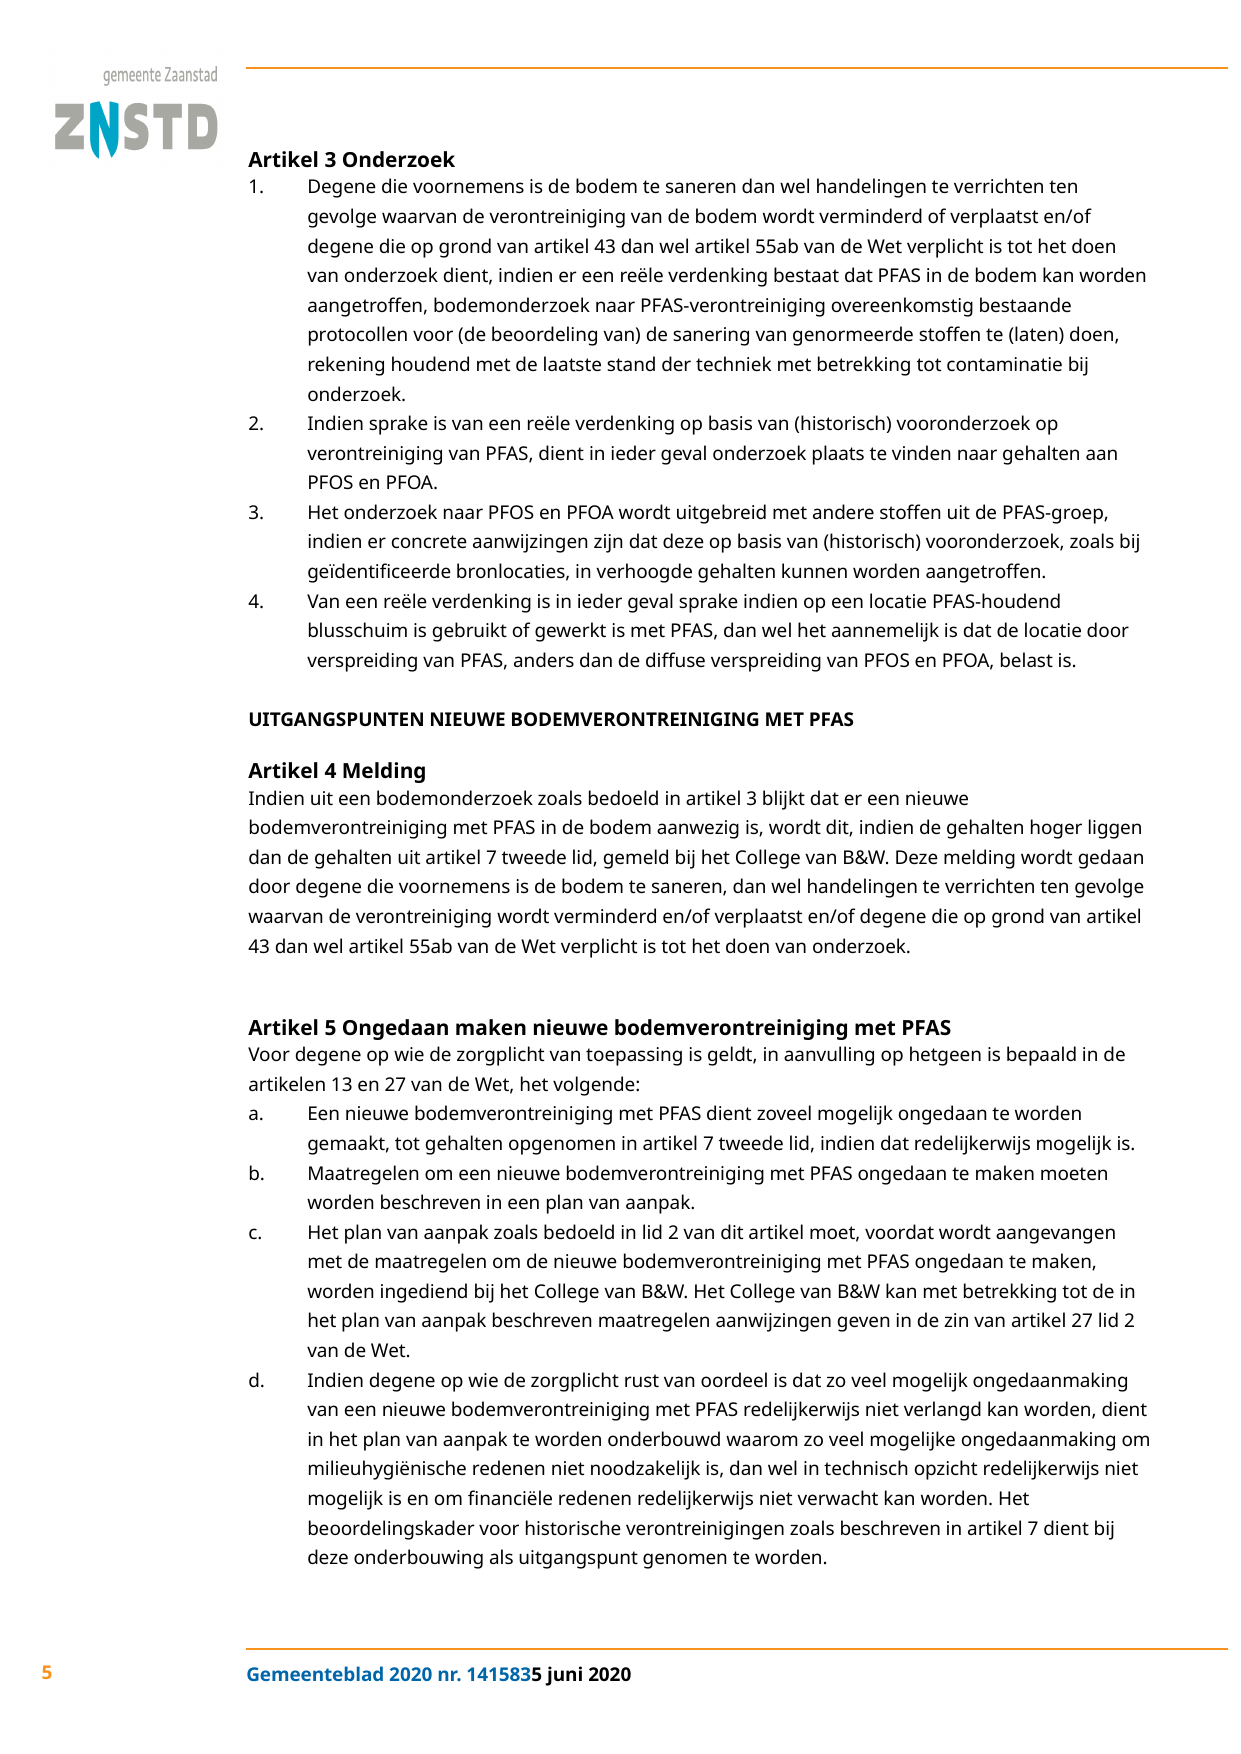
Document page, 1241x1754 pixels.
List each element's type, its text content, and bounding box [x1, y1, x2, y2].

list Indien sprake is van een reële verdenking op basis van (historisch) vooronderzoek op verontreiniging van PFAS, dient in ieder geval onderzoek plaats te vinden naar gehalten aan PFOS en PFOA. [248, 410, 1152, 495]
text Voor degene op wie de zorgplicht van toepassing is geldt, in aanvulling op hetgeen is bepaald in de artikelen 13 en 27 van de Wet, het volgende: [248, 1041, 1152, 1097]
text Artikel 3 Onderzoek [248, 145, 1152, 174]
list Maatregelen om een nieuwe bodemverontreiniging met PFAS ongedaan te maken moeten worden beschreven in een plan van aanpak. [248, 1160, 1152, 1215]
text Indien uit een bodemonderzoek zoals bedoeld in artikel 3 blijkt dat er een nieuwe bodemverontreiniging met PFAS in de bodem aanwezig is, wordt dit, indien de gehalten hoger liggen dan de gehalten uit artikel 7 tweede lid, gemeld bij het College van B&W. Deze melding wordt gedaan door degene die voornemens is de bodem te saneren, dan wel handelingen te verrichten ten gevolge waarvan de verontreiniging wordt verminderd en/of verplaatst en/of degene die op grond van artikel 43 dan wel artikel 55ab van de Wet verplicht is tot het doen van onderzoek. [248, 785, 1152, 959]
list Het onderzoek naar PFOS en PFOA wordt uitgebreid met andere stoffen uit de PFAS-groep, indien er concrete aanwijzingen zijn dat deze op basis van (historisch) vooronderzoek, zoals bij geïdentificeerde bronlocaties, in verhoogde gehalten kunnen worden aangetroffen. [248, 499, 1152, 584]
list Degene die voornemens is de bodem te saneren dan wel handelingen te verrichten ten gevolge waarvan de verontreiniging van de bodem wordt verminderd of verplaatst en/of degene die op grond van artikel 43 dan wel artikel 55ab van de Wet verplicht is tot het doen van onderzoek dient, indien er een reële verdenking bestaat dat PFAS in de bodem kan worden aangetroffen, bodemonderzoek naar PFAS-verontreiniging overeenkomstig bestaande protocollen voor (de beoordeling van) de sanering van genormeerde stoffen te (laten) doen, rekening houdend met de laatste stand der techniek met betrekking tot contaminatie bij onderzoek. [248, 174, 1152, 406]
list Een nieuwe bodemverontreiniging met PFAS dient zoveel mogelijk ongedaan te worden gemaakt, tot gehalten opgenomen in artikel 7 tweede lid, indien dat redelijkerwijs mogelijk is. [248, 1101, 1152, 1156]
list Van een reële verdenking is in ieder geval sprake indien op een locatie PFAS-houdend blusschuim is gebruikt of gewerkt is met PFAS, dan wel het aannemelijk is dat de locatie door verspreiding van PFAS, anders dan de diffuse verspreiding van PFOS en PFOA, belast is. [248, 588, 1152, 673]
list Het plan van aanpak zoals bedoeld in lid 2 van dit artikel moet, voordat wordt aangevangen met de maatregelen om de nieuwe bodemverontreiniging met PFAS ongedaan te maken, worden ingediend bij het College van B&W. Het College van B&W kan met betrekking tot de in het plan van aanpak beschreven maatregelen aanwijzingen geven in de zin van artikel 27 lid 2 van de Wet. [248, 1219, 1152, 1363]
list Indien degene op wie de zorgplicht rust van oordeel is dat zo veel mogelijk ongedaanmaking van een nieuwe bodemverontreiniging met PFAS redelijkerwijs niet verlangd kan worden, dient in het plan van aanpak te worden onderbouwd waarom zo veel mogelijke ongedaanmaking om milieuhygiënische redenen niet noodzakelijk is, dan wel in technisch opzicht redelijkerwijs niet mogelijk is en om financiële redenen redelijkerwijs niet verwacht kan worden. Het beoordelingskader voor historische verontreinigingen zoals beschreven in artikel 7 dient bij deze onderbouwing als uitgangspunt genomen te worden. [248, 1367, 1152, 1570]
text UITGANGSPUNTEN NIEUWE BODEMVERONTREINIGING MET PFAS [248, 706, 1152, 732]
text Artikel 5 Ongedaan maken nieuwe bodemverontreiniging met PFAS [248, 1013, 1152, 1041]
picture [41, 47, 231, 172]
text Artikel 4 Melding [248, 757, 1152, 785]
